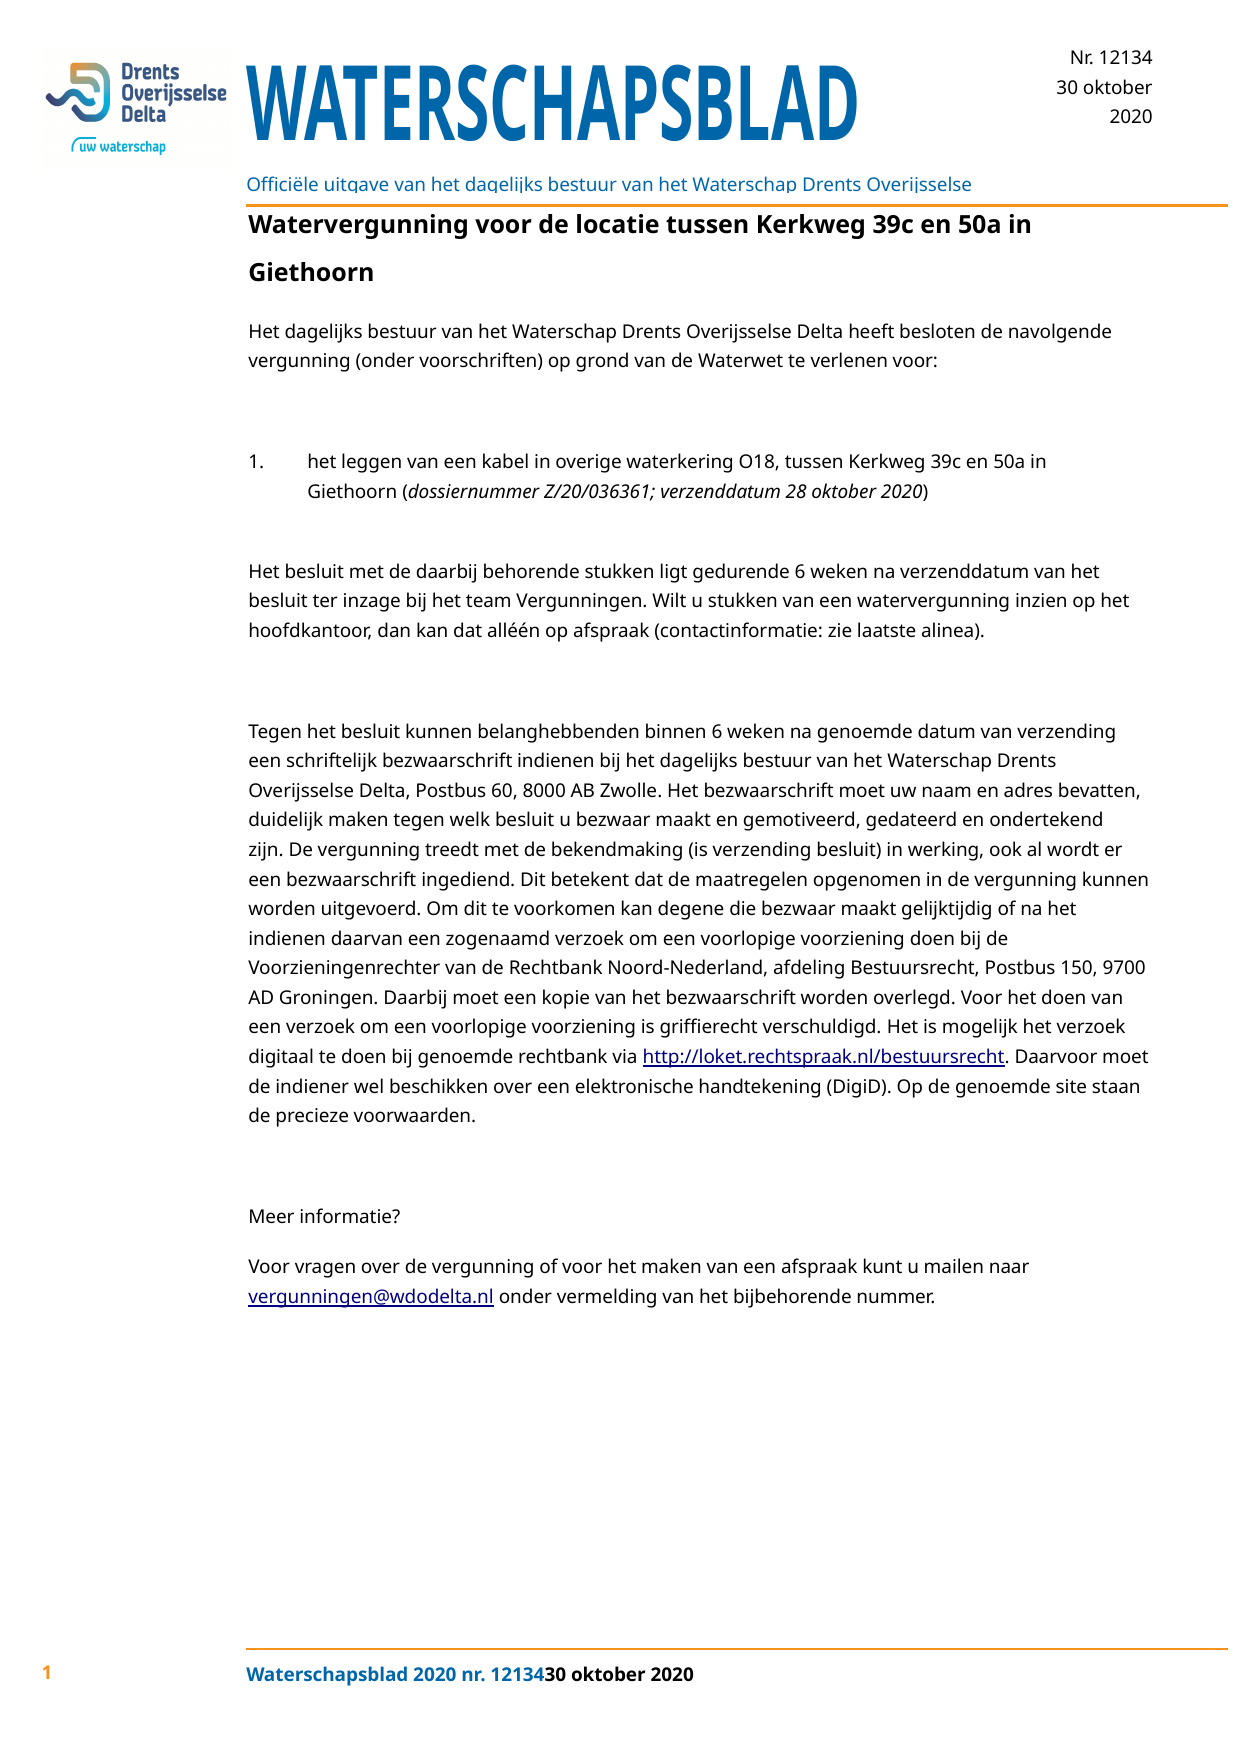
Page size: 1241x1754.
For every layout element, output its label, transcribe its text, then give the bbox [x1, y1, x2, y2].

text Het besluit met de daarbij behorende stukken ligt gedurende 6 weken na verzenddatum van het besluit ter inzage bij het team Vergunningen. Wilt u stukken van een watervergunning inzien op het hoofdkantoor, dan kan dat alléén op afspraak (contactinformatie: zie laatste alinea). [248, 558, 1152, 643]
picture [41, 47, 231, 172]
text Tegen het besluit kunnen belanghebbenden binnen 6 weken na genoemde datum van verzending een schriftelijk bezwaarschrift indienen bij het dagelijks bestuur van het Waterschap Drents Overijsselse Delta, Postbus 60, 8000 AB Zwolle. Het bezwaarschrift moet uw naam en adres bevatten, duidelijk maken tegen welk besluit u bezwaar maakt en gemotiveerd, gedateerd en ondertekend zijn. De vergunning treedt met de bekendmaking (is verzending besluit) in werking, ook al wordt er een bezwaarschrift ingediend. Dit betekent dat de maatregelen opgenomen in de vergunning kunnen worden uitgevoerd. Om dit te voorkomen kan degene die bezwaar maakt gelijktijdig of na het indienen daarvan een zogenaamd verzoek om een voorlopige voorziening doen bij de Voorzieningenrechter van de Rechtbank Noord-Nederland, afdeling Bestuursrecht, Postbus 150, 9700 AD Groningen. Daarbij moet een kopie van het bezwaarschrift worden overlegd. Voor het doen van een verzoek om een voorlopige voorziening is griffierecht verschuldigd. Het is mogelijk het verzoek digitaal te doen bij genoemde rechtbank via http://loket.rechtspraak.nl/bestuursrecht. Daarvoor moet de indiener wel beschikken over een elektronische handtekening (DigiD). Op de genoemde site staan de precieze voorwaarden. [248, 718, 1152, 1128]
text Het dagelijks bestuur van het Waterschap Drents Overijsselse Delta heeft besloten de navolgende vergunning (onder voorschriften) op grond van de Waterwet te verlenen voor: [248, 318, 1152, 373]
text Meer informatie? [248, 1203, 1152, 1229]
list het leggen van een kabel in overige waterkering O18, tussen Kerkweg 39c en 50a in Giethoorn (dossiernummer Z/20/036361; verzenddatum 28 oktober 2020) [248, 448, 1152, 504]
text Voor vragen over de vergunning of voor het maken van een afspraak kunt u mailen naar vergunningen@wdodelta.nl onder vermelding van het bijbehorende nummer. [248, 1254, 1152, 1309]
text Watervergunning voor de locatie tussen Kerkweg 39c en 50a in Giethoorn [248, 207, 1152, 288]
